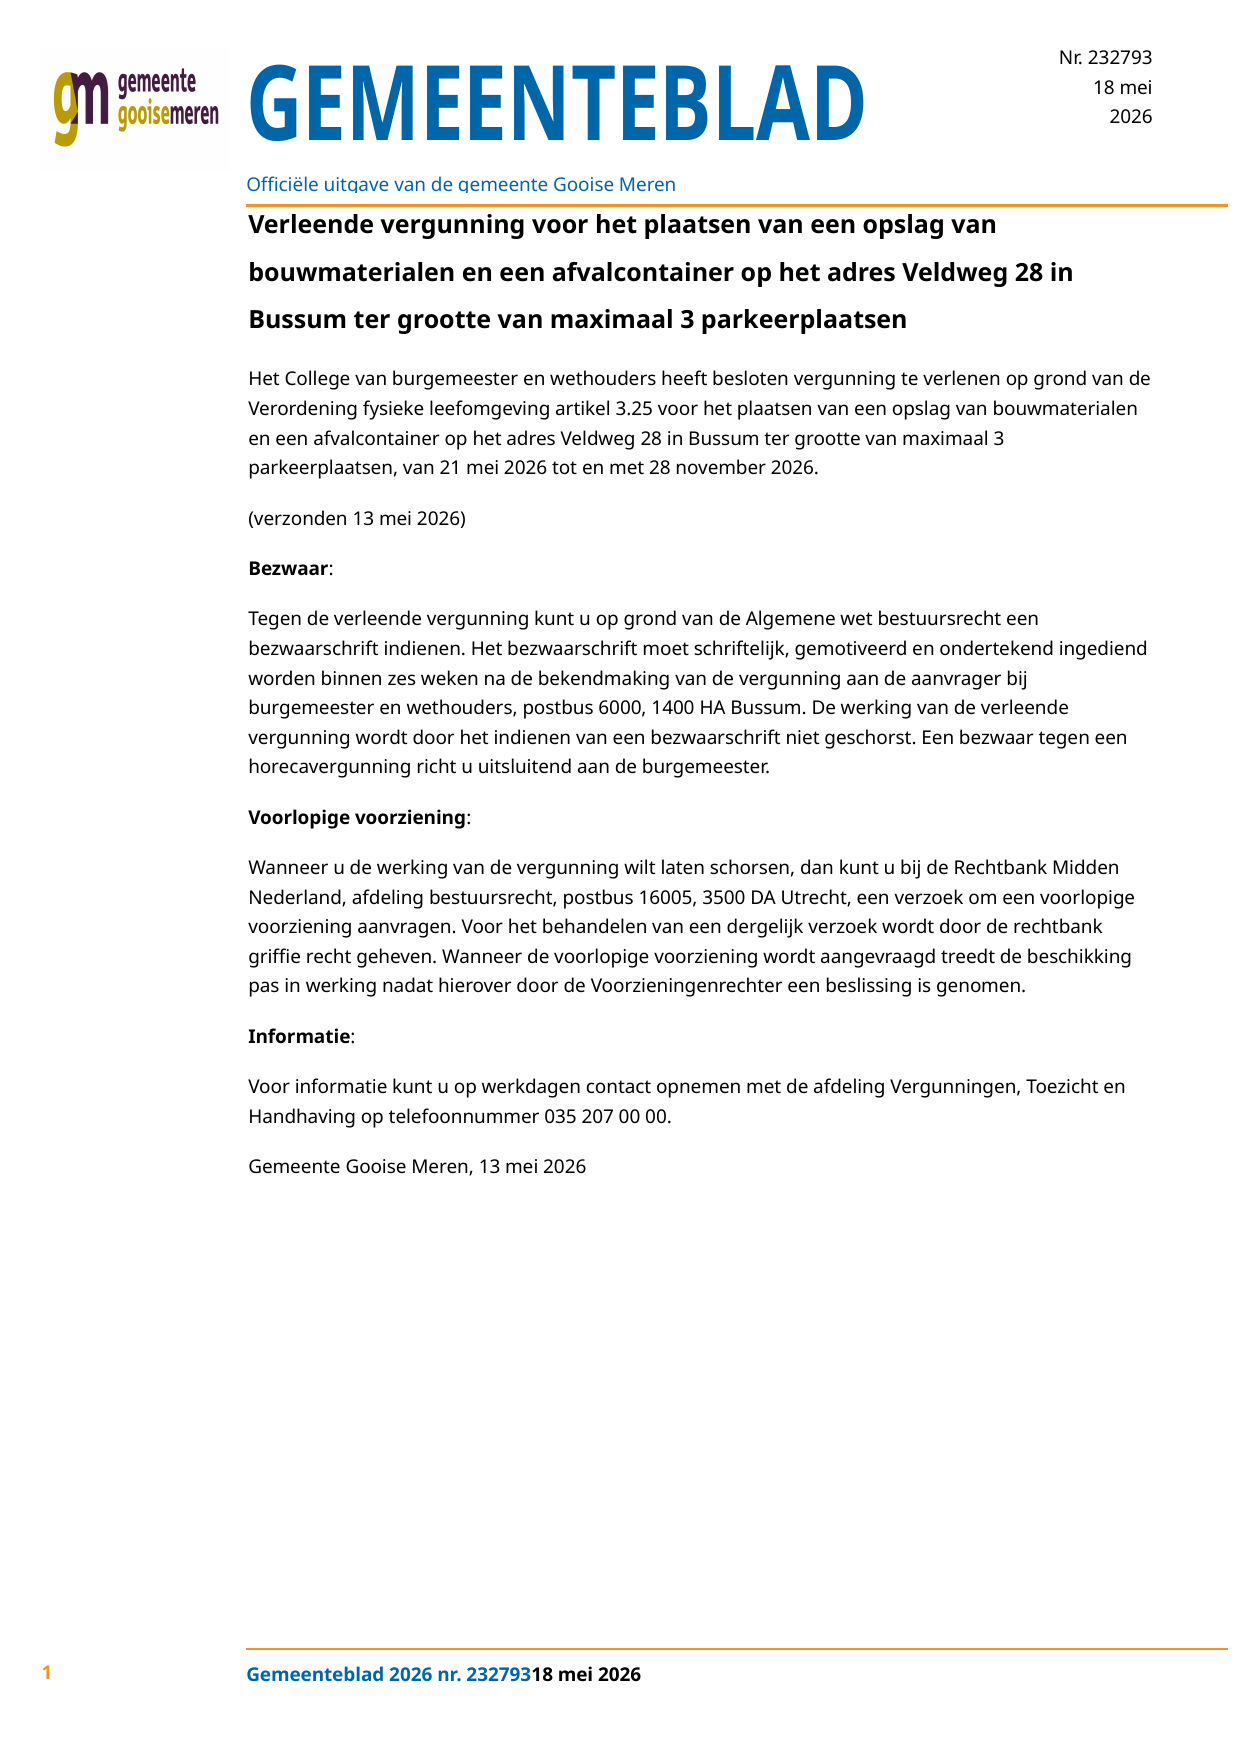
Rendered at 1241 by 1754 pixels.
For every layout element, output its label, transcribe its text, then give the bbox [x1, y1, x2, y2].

text Voor informatie kunt u op werkdagen contact opnemen met de afdeling Vergunningen, Toezicht en Handhaving op telefoonnummer 035 207 00 00. [248, 1073, 1152, 1129]
text Het College van burgemeester en wethouders heeft besloten vergunning te verlenen op grond van de Verordening fysieke leefomgeving artikel 3.25 voor het plaatsen van een opslag van bouwmaterialen en een afvalcontainer op het adres Veldweg 28 in Bussum ter grootte van maximaal 3 parkeerplaatsen, van 21 mei 2026 tot en met 28 november 2026. [248, 366, 1152, 480]
text (verzonden 13 mei 2026) [248, 505, 1152, 530]
text Tegen de verleende vergunning kunt u op grond van de Algemene wet bestuursrecht een bezwaarschrift indienen. Het bezwaarschrift moet schriftelijk, gemotiveerd en ondertekend ingediend worden binnen zes weken na de bekendmaking van de vergunning aan de aanvrager bij burgemeester en wethouders, postbus 6000, 1400 HA Bussum. De werking van de verleende vergunning wordt door het indienen van een bezwaarschrift niet geschorst. Een bezwaar tegen een horecavergunning richt u uitsluitend aan de burgemeester. [248, 606, 1152, 779]
picture [41, 47, 231, 172]
text Bezwaar: [248, 555, 1152, 581]
text Informatie: [248, 1023, 1152, 1049]
text Gemeente Gooise Meren, 13 mei 2026 [248, 1153, 1152, 1179]
text Voorlopige voorziening: [248, 804, 1152, 829]
text Verleende vergunning voor het plaatsen van een opslag van bouwmaterialen en een afvalcontainer op het adres Veldweg 28 in Bussum ter grootte van maximaal 3 parkeerplaatsen [248, 207, 1152, 336]
text Wanneer u de werking van de vergunning wilt laten schorsen, dan kunt u bij de Rechtbank Midden Nederland, afdeling bestuursrecht, postbus 16005, 3500 DA Utrecht, een verzoek om een voorlopige voorziening aanvragen. Voor het behandelen van een dergelijk verzoek wordt door de rechtbank griffie recht geheven. Wanneer de voorlopige voorziening wordt aangevraagd treedt de beschikking pas in werking nadat hierover door de Voorzieningenrechter een beslissing is genomen. [248, 854, 1152, 998]
